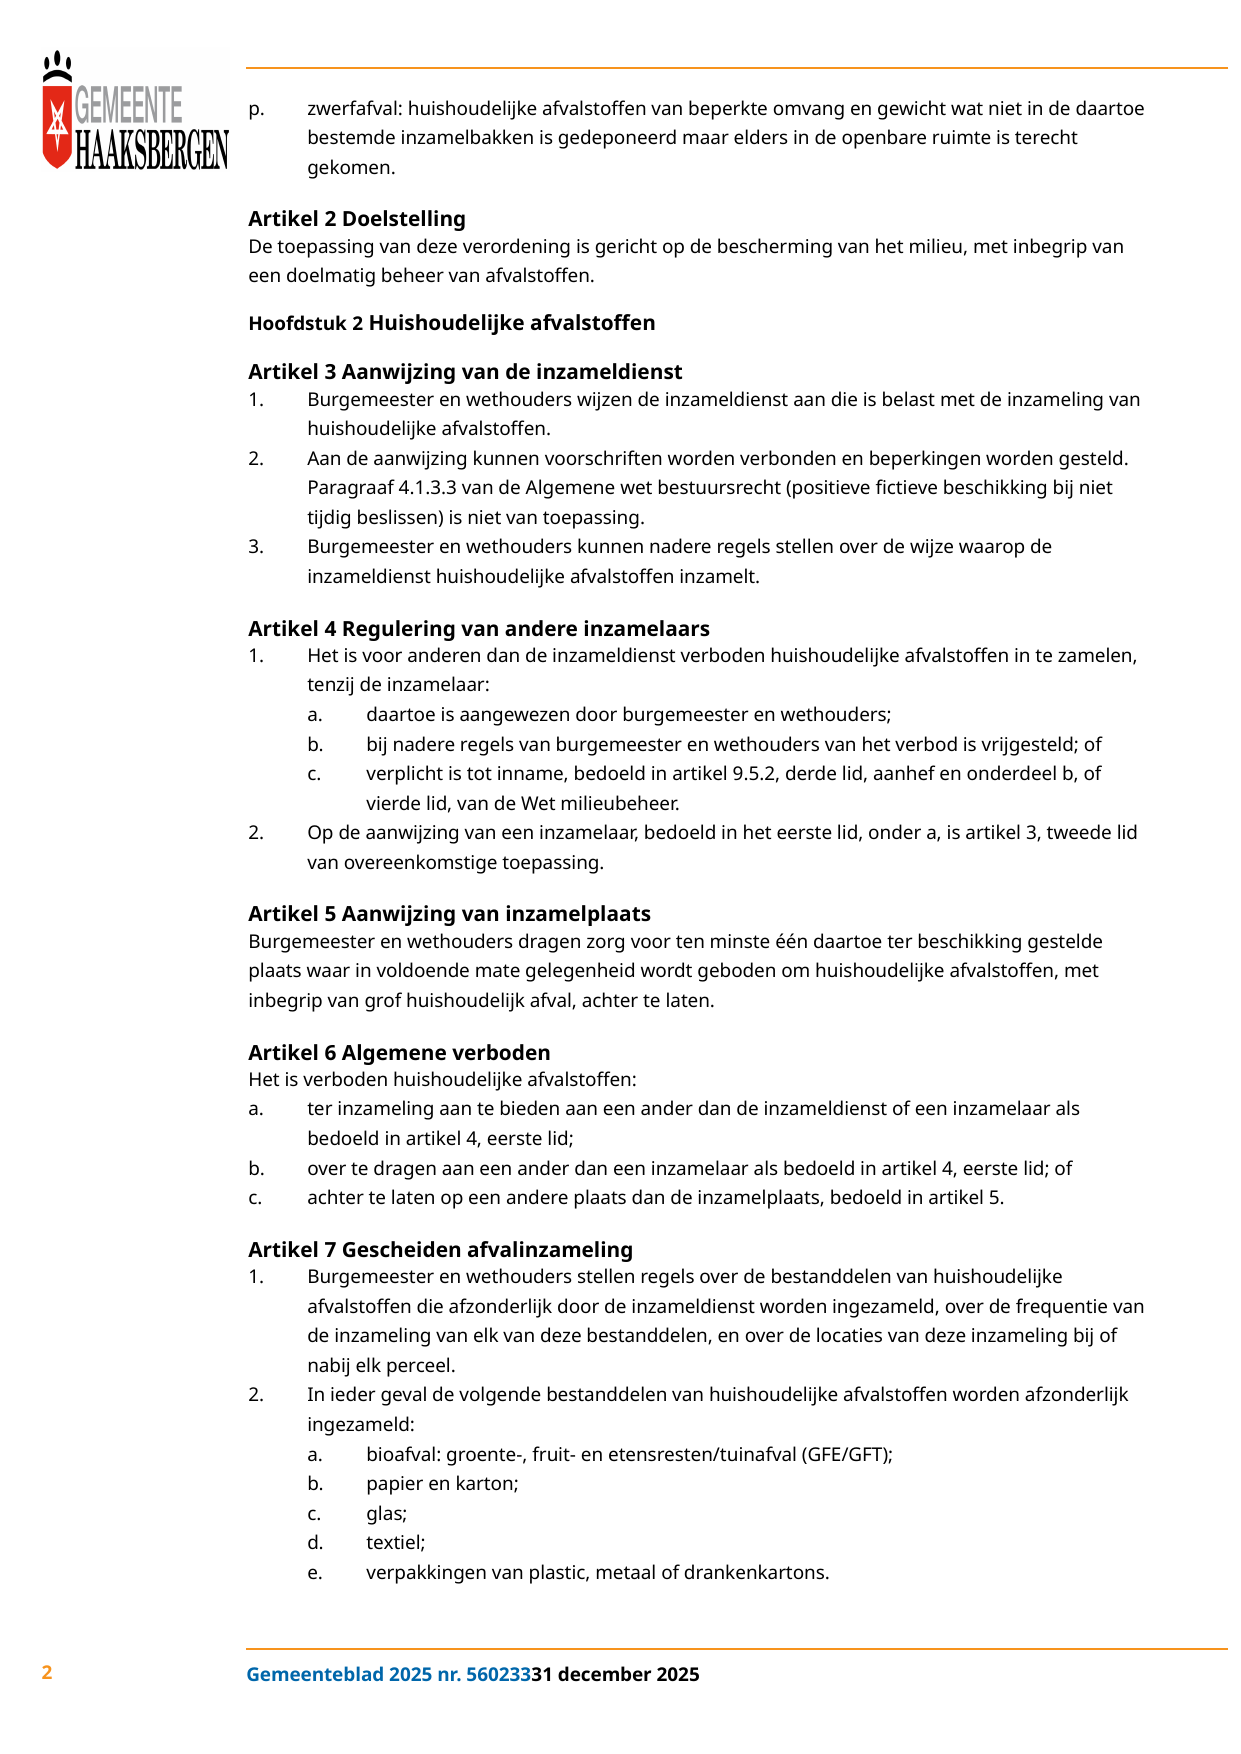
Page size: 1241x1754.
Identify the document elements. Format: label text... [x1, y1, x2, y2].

text Burgemeester en wethouders dragen zorg voor ten minste één daartoe ter beschikking gestelde plaats waar in voldoende mate gelegenheid wordt geboden om huishoudelijke afvalstoffen, met inbegrip van grof huishoudelijk afval, achter te laten. [248, 928, 1152, 1013]
list Op de aanwijzing van een inzamelaar, bedoeld in het eerste lid, onder a, is artikel 3, tweede lid van overeenkomstige toepassing. [248, 819, 1152, 875]
list verplicht is tot inname, bedoeld in artikel 9.5.2, derde lid, aanhef en onderdeel b, of vierde lid, van de Wet milieubeheer. [307, 760, 1152, 816]
list bij nadere regels van burgemeester en wethouders van het verbod is vrijgesteld; of [307, 731, 1152, 757]
list ter inzameling aan te bieden aan een ander dan de inzameldienst of een inzamelaar als bedoeld in artikel 4, eerste lid; [248, 1096, 1152, 1151]
list glas; [307, 1500, 1152, 1526]
list bioafval: groente-, fruit- en etensresten/tuinafval (GFE/GFT); [307, 1441, 1152, 1466]
list Aan de aanwijzing kunnen voorschriften worden verbonden en beperkingen worden gesteld. Paragraaf 4.1.3.3 van de Algemene wet bestuursrecht (positieve fictieve beschikking bij niet tijdig beslissen) is niet van toepassing. [248, 445, 1152, 530]
text Hoofdstuk 2 Huishoudelijke afvalstoffen [248, 308, 1152, 336]
text Artikel 3 Aanwijzing van de inzameldienst [248, 357, 1152, 386]
text Artikel 7 Gescheiden afvalinzameling [248, 1235, 1152, 1263]
list over te dragen aan een ander dan een inzamelaar als bedoeld in artikel 4, eerste lid; of [248, 1155, 1152, 1181]
text Het is verboden huishoudelijke afvalstoffen: [248, 1066, 1152, 1092]
text Artikel 5 Aanwijzing van inzamelplaats [248, 899, 1152, 928]
list achter te laten op een andere plaats dan de inzamelplaats, bedoeld in artikel 5. [248, 1184, 1152, 1210]
list zwerfafval: huishoudelijke afvalstoffen van beperkte omvang en gewicht wat niet in de daartoe bestemde inzamelbakken is gedeponeerd maar elders in de openbare ruimte is terecht gekomen. [248, 95, 1152, 180]
text Artikel 2 Doelstelling [248, 204, 1152, 233]
list Het is voor anderen dan de inzameldienst verboden huishoudelijke afvalstoffen in te zamelen, tenzij de inzamelaar: [248, 642, 1152, 697]
text De toepassing van deze verordening is gericht op de bescherming van het milieu, met inbegrip van een doelmatig beheer van afvalstoffen. [248, 233, 1152, 288]
list In ieder geval de volgende bestanddelen van huishoudelijke afvalstoffen worden afzonderlijk ingezameld: [248, 1382, 1152, 1437]
list papier en karton; [307, 1470, 1152, 1496]
list Burgemeester en wethouders kunnen nadere regels stellen over de wijze waarop de inzameldienst huishoudelijke afvalstoffen inzamelt. [248, 534, 1152, 589]
picture [41, 47, 231, 172]
text Artikel 4 Regulering van andere inzamelaars [248, 614, 1152, 642]
list Burgemeester en wethouders wijzen de inzameldienst aan die is belast met de inzameling van huishoudelijke afvalstoffen. [248, 386, 1152, 441]
text Artikel 6 Algemene verboden [248, 1038, 1152, 1066]
list Burgemeester en wethouders stellen regels over de bestanddelen van huishoudelijke afvalstoffen die afzonderlijk door de inzameldienst worden ingezameld, over de frequentie van de inzameling van elk van deze bestanddelen, en over de locaties van deze inzameling bij of nabij elk perceel. [248, 1263, 1152, 1378]
list textiel; [307, 1529, 1152, 1555]
list daartoe is aangewezen door burgemeester en wethouders; [307, 701, 1152, 727]
list verpakkingen van plastic, metaal of drankenkartons. [307, 1559, 1152, 1585]
